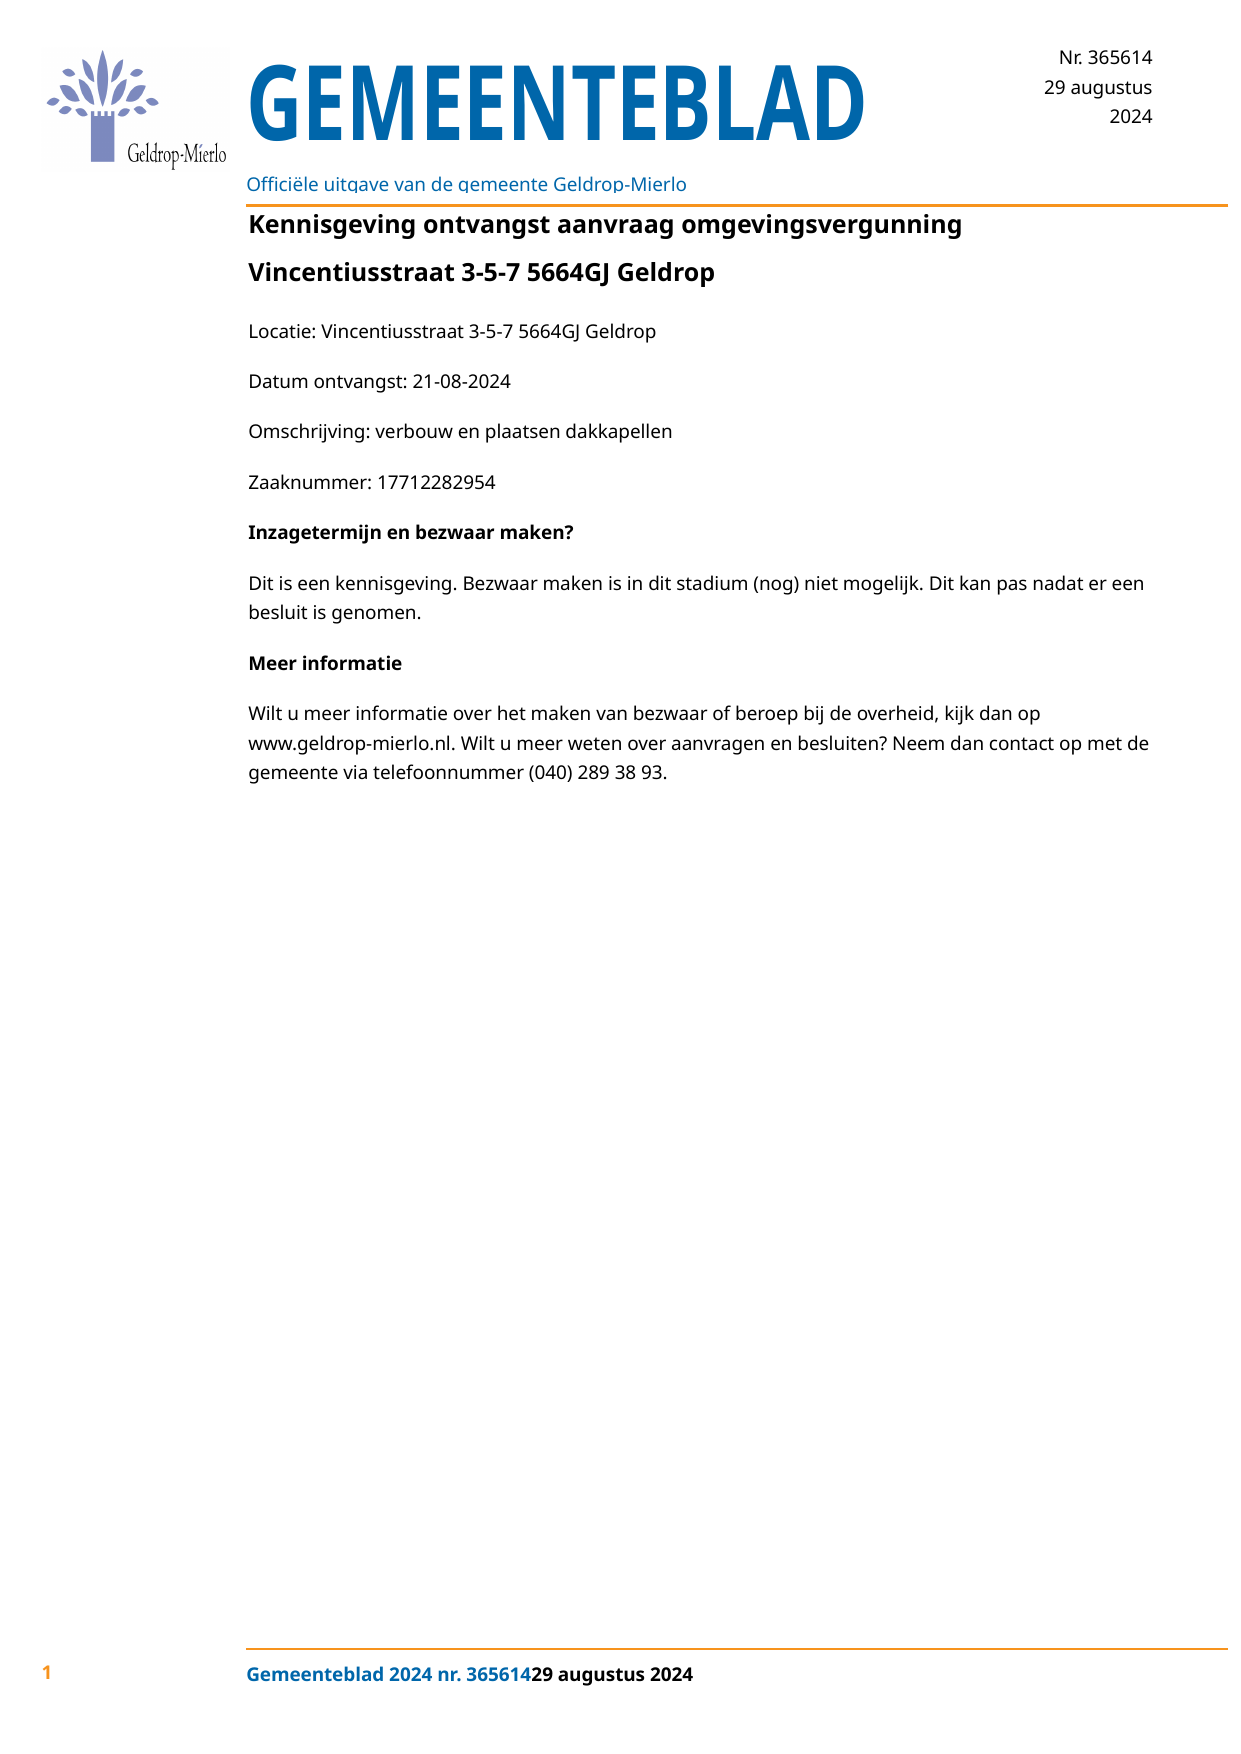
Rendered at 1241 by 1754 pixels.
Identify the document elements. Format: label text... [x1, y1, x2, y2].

text Zaaknummer: 17712282954 [248, 469, 1152, 495]
text Locatie: Vincentiusstraat 3-5-7 5664GJ Geldrop [248, 318, 1152, 344]
text Datum ontvangst: 21-08-2024 [248, 368, 1152, 394]
text Meer informatie [248, 650, 1152, 676]
picture [41, 47, 231, 172]
text Wilt u meer informatie over het maken van bezwaar of beroep bij de overheid, kijk dan op www.geldrop-mierlo.nl. Wilt u meer weten over aanvragen en besluiten? Neem dan contact op met de gemeente via telefoonnummer (040) 289 38 93. [248, 700, 1152, 785]
text Inzagetermijn en bezwaar maken? [248, 519, 1152, 545]
text Dit is een kennisgeving. Bezwaar maken is in dit stadium (nog) niet mogelijk. Dit kan pas nadat er een besluit is genomen. [248, 570, 1152, 625]
text Omschrijving: verbouw en plaatsen dakkapellen [248, 419, 1152, 444]
text Kennisgeving ontvangst aanvraag omgevingsvergunning Vincentiusstraat 3-5-7 5664GJ Geldrop [248, 207, 1152, 288]
